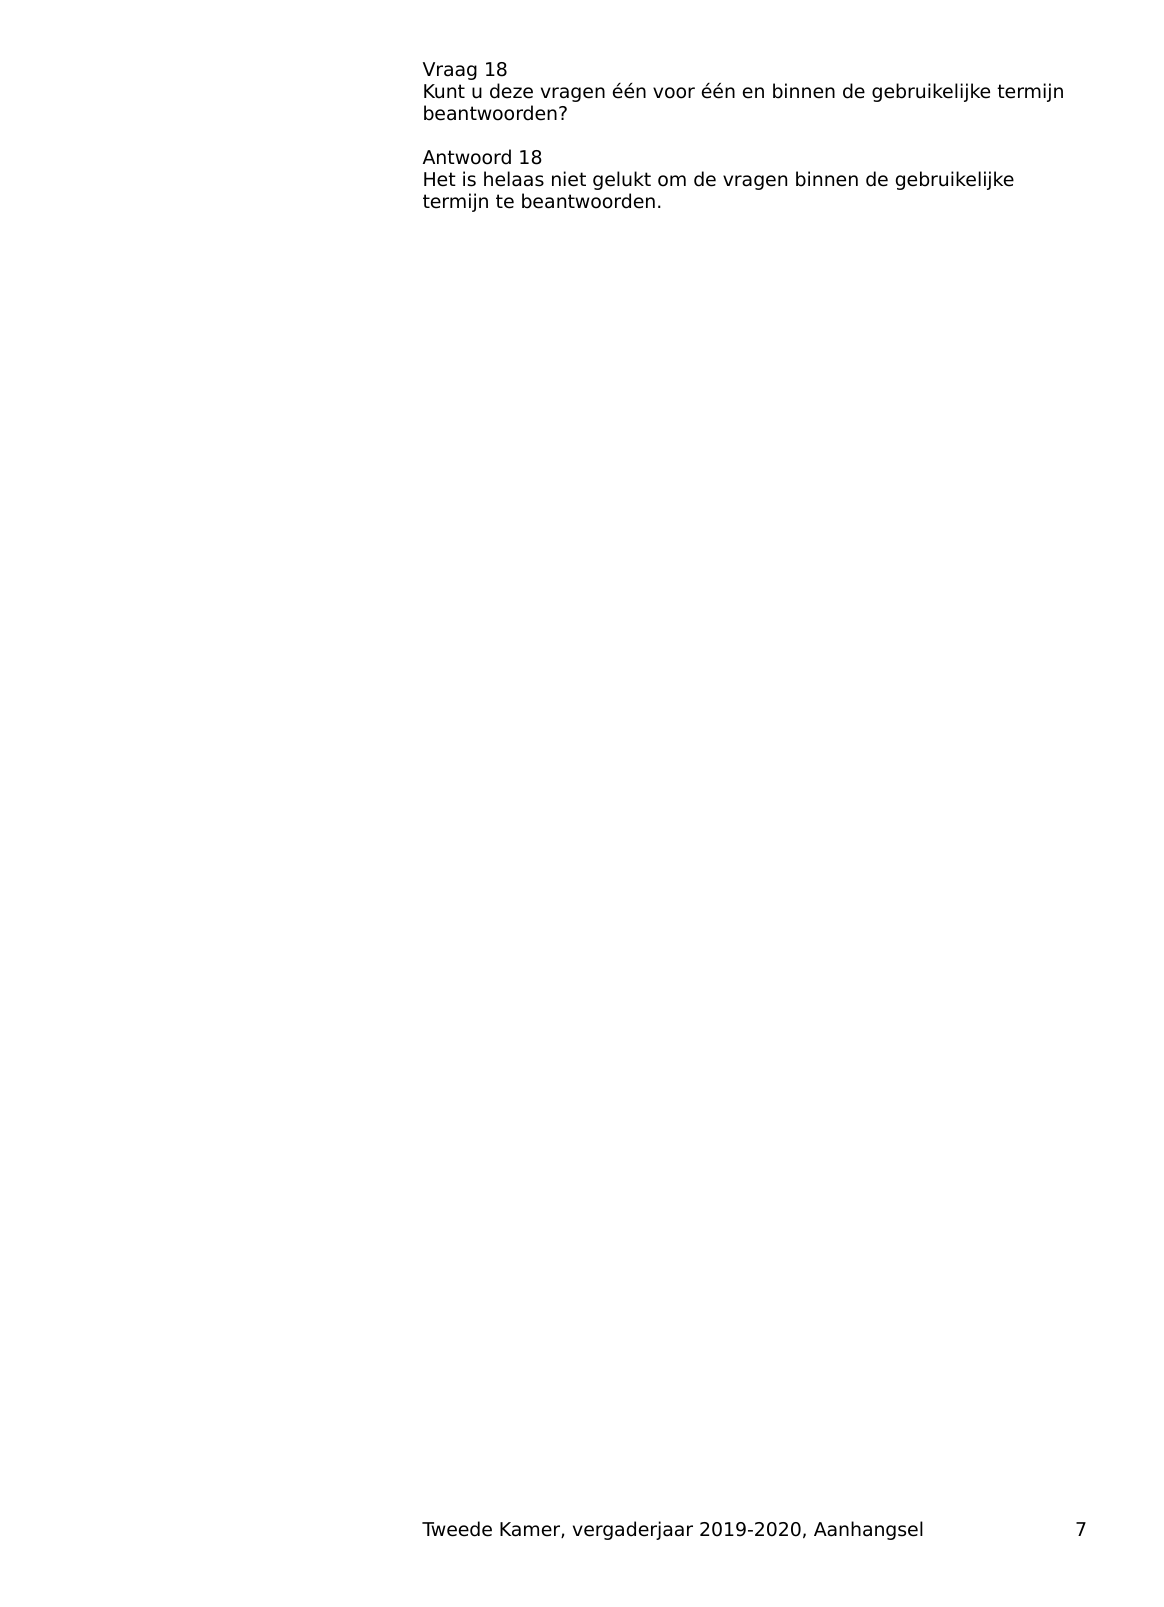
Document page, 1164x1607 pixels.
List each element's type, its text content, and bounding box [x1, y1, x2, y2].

text Het is helaas niet gelukt om de vragen binnen de gebruikelijke termijn te beantwoorden. [422, 169, 1087, 213]
text Kunt u deze vragen één voor één en binnen de gebruikelijke termijn beantwoorden? [422, 81, 1087, 125]
text Antwoord 18 [422, 147, 1087, 169]
text Vraag 18 [422, 59, 1087, 81]
